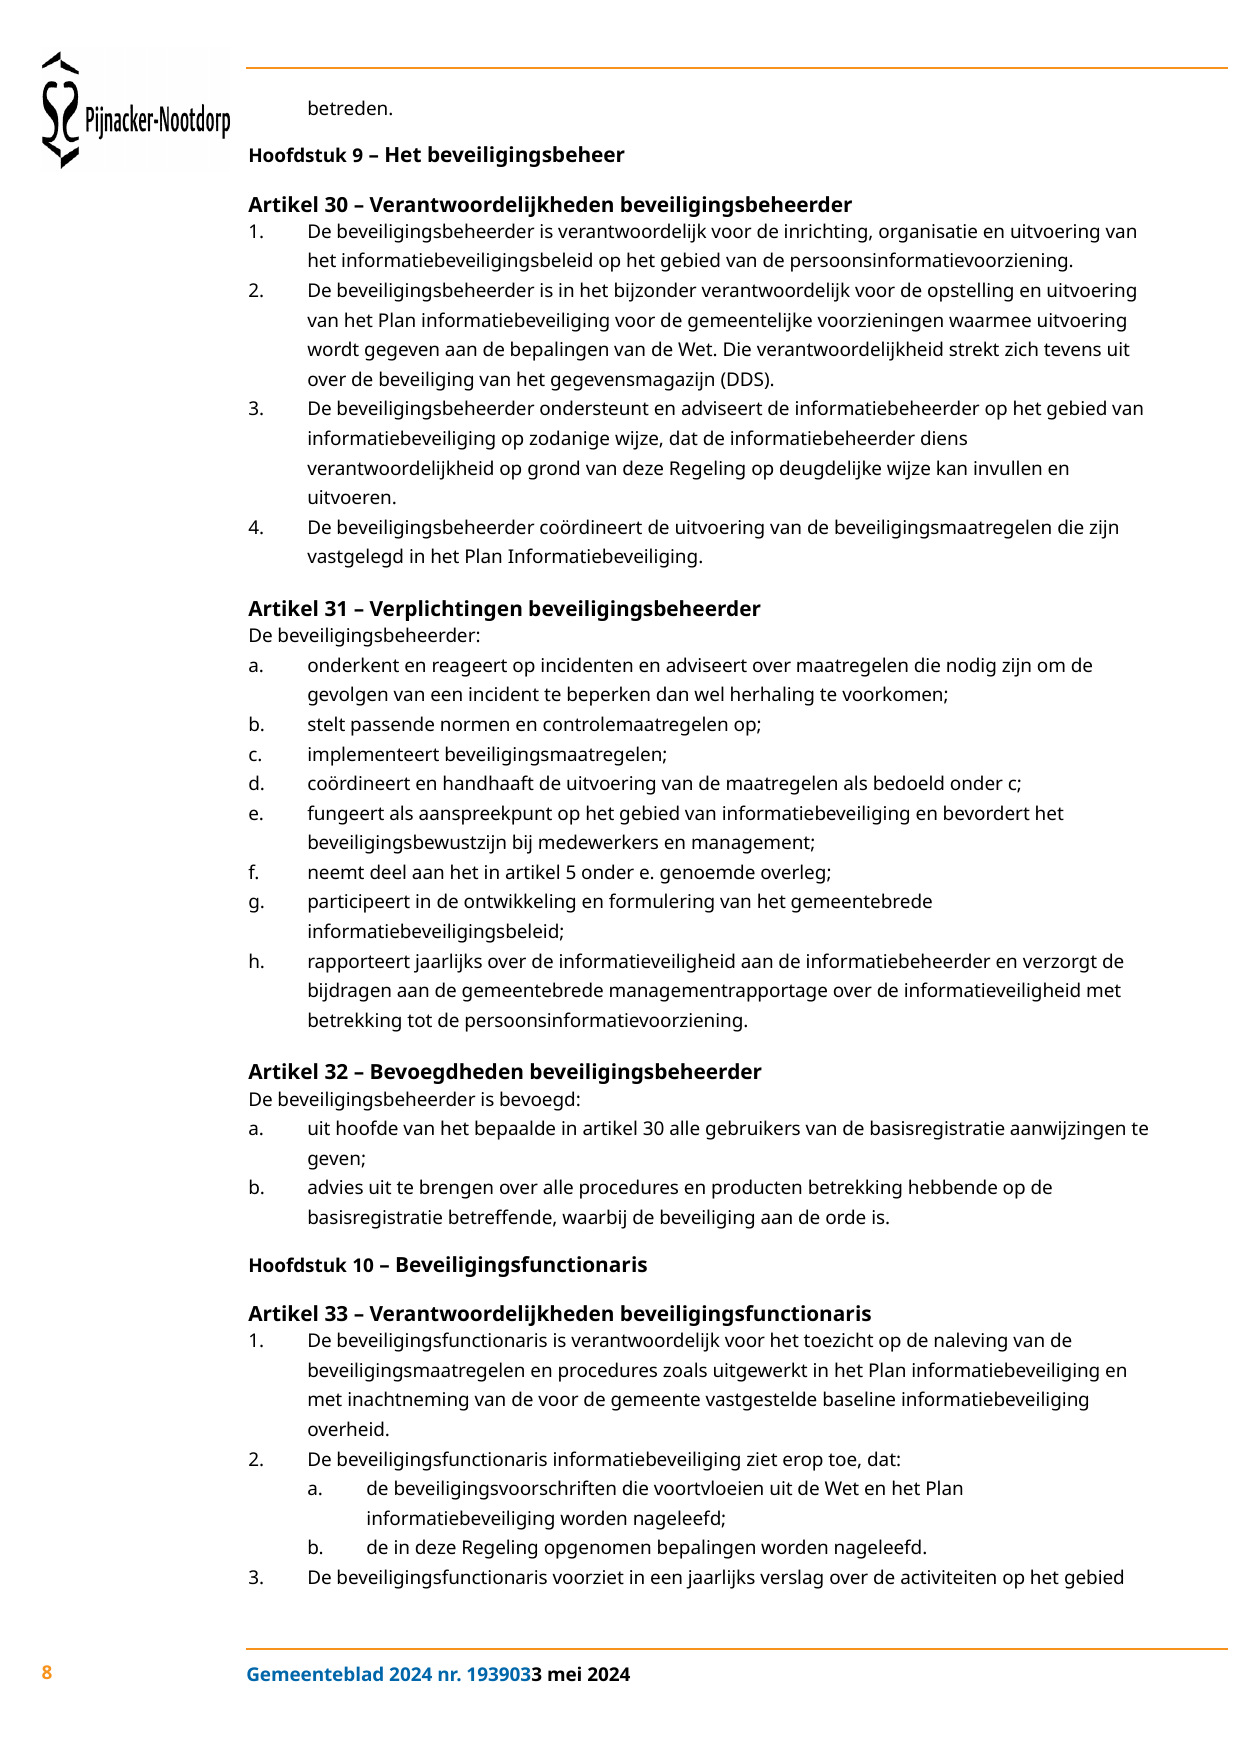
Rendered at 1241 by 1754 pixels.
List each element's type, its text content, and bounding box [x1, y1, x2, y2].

list rapporteert jaarlijks over de informatieveiligheid aan de informatiebeheerder en verzorgt de bijdragen aan de gemeentebrede managementrapportage over de informatieveiligheid met betrekking tot de persoonsinformatievoorziening. [248, 948, 1152, 1033]
list neemt deel aan het in artikel 5 onder e. genoemde overleg; [248, 859, 1152, 885]
list De beveiligingsfunctionaris voorziet in een jaarlijks verslag over de activiteiten op het gebied [248, 1564, 1152, 1590]
text Hoofdstuk 9 – Het beveiligingsbeheer [248, 140, 1152, 169]
list advies uit te brengen over alle procedures en producten betrekking hebbende op de basisregistratie betreffende, waarbij de beveiliging aan de orde is. [248, 1174, 1152, 1230]
text Artikel 32 – Bevoegdheden beveiligingsbeheerder [248, 1057, 1152, 1086]
list fungeert als aanspreekpunt op het gebied van informatiebeveiliging en bevordert het beveiligingsbewustzijn bij medewerkers en management; [248, 800, 1152, 855]
text Artikel 30 – Verantwoordelijkheden beveiligingsbeheerder [248, 190, 1152, 218]
list de beveiligingsvoorschriften die voortvloeien uit de Wet en het Plan informatiebeveiliging worden nageleefd; [307, 1475, 1152, 1531]
list De beveiligingsbeheerder coördineert de uitvoering van de beveiligingsmaatregelen die zijn vastgelegd in het Plan Informatiebeveiliging. [248, 514, 1152, 569]
list De beveiligingsfunctionaris is verantwoordelijk voor het toezicht op de naleving van de beveiligingsmaatregelen en procedures zoals uitgewerkt in het Plan informatiebeveiliging en met inachtneming van de voor de gemeente vastgestelde baseline informatiebeveiliging overheid. [248, 1327, 1152, 1442]
list stelt passende normen en controlemaatregelen op; [248, 711, 1152, 737]
list De beveiligingsfunctionaris informatiebeveiliging ziet erop toe, dat: [248, 1446, 1152, 1472]
list onderkent en reageert op incidenten en adviseert over maatregelen die nodig zijn om de gevolgen van een incident te beperken dan wel herhaling te voorkomen; [248, 652, 1152, 707]
picture [41, 47, 231, 172]
list betreden. [248, 95, 1152, 121]
text De beveiligingsbeheerder is bevoegd: [248, 1086, 1152, 1112]
list coördineert en handhaaft de uitvoering van de maatregelen als bedoeld onder c; [248, 770, 1152, 796]
list De beveiligingsbeheerder ondersteunt en adviseert de informatiebeheerder op het gebied van informatiebeveiliging op zodanige wijze, dat de informatiebeheerder diens verantwoordelijkheid op grond van deze Regeling op deugdelijke wijze kan invullen en uitvoeren. [248, 396, 1152, 510]
text Artikel 31 – Verplichtingen beveiligingsbeheerder [248, 594, 1152, 622]
list participeert in de ontwikkeling en formulering van het gemeentebrede informatiebeveiligingsbeleid; [248, 889, 1152, 944]
text Hoofdstuk 10 – Beveiligingsfunctionaris [248, 1250, 1152, 1278]
text De beveiligingsbeheerder: [248, 622, 1152, 648]
list De beveiligingsbeheerder is verantwoordelijk voor de inrichting, organisatie en uitvoering van het informatiebeveiligingsbeleid op het gebied van de persoonsinformatievoorziening. [248, 218, 1152, 273]
list de in deze Regeling opgenomen bepalingen worden nageleefd. [307, 1534, 1152, 1560]
list implementeert beveiligingsmaatregelen; [248, 741, 1152, 766]
list uit hoofde van het bepaalde in artikel 30 alle gebruikers van de basisregistratie aanwijzingen te geven; [248, 1115, 1152, 1171]
text Artikel 33 – Verantwoordelijkheden beveiligingsfunctionaris [248, 1299, 1152, 1327]
list De beveiligingsbeheerder is in het bijzonder verantwoordelijk voor de opstelling en uitvoering van het Plan informatiebeveiliging voor de gemeentelijke voorzieningen waarmee uitvoering wordt gegeven aan de bepalingen van de Wet. Die verantwoordelijkheid strekt zich tevens uit over de beveiliging van het gegevensmagazijn (DDS). [248, 277, 1152, 392]
